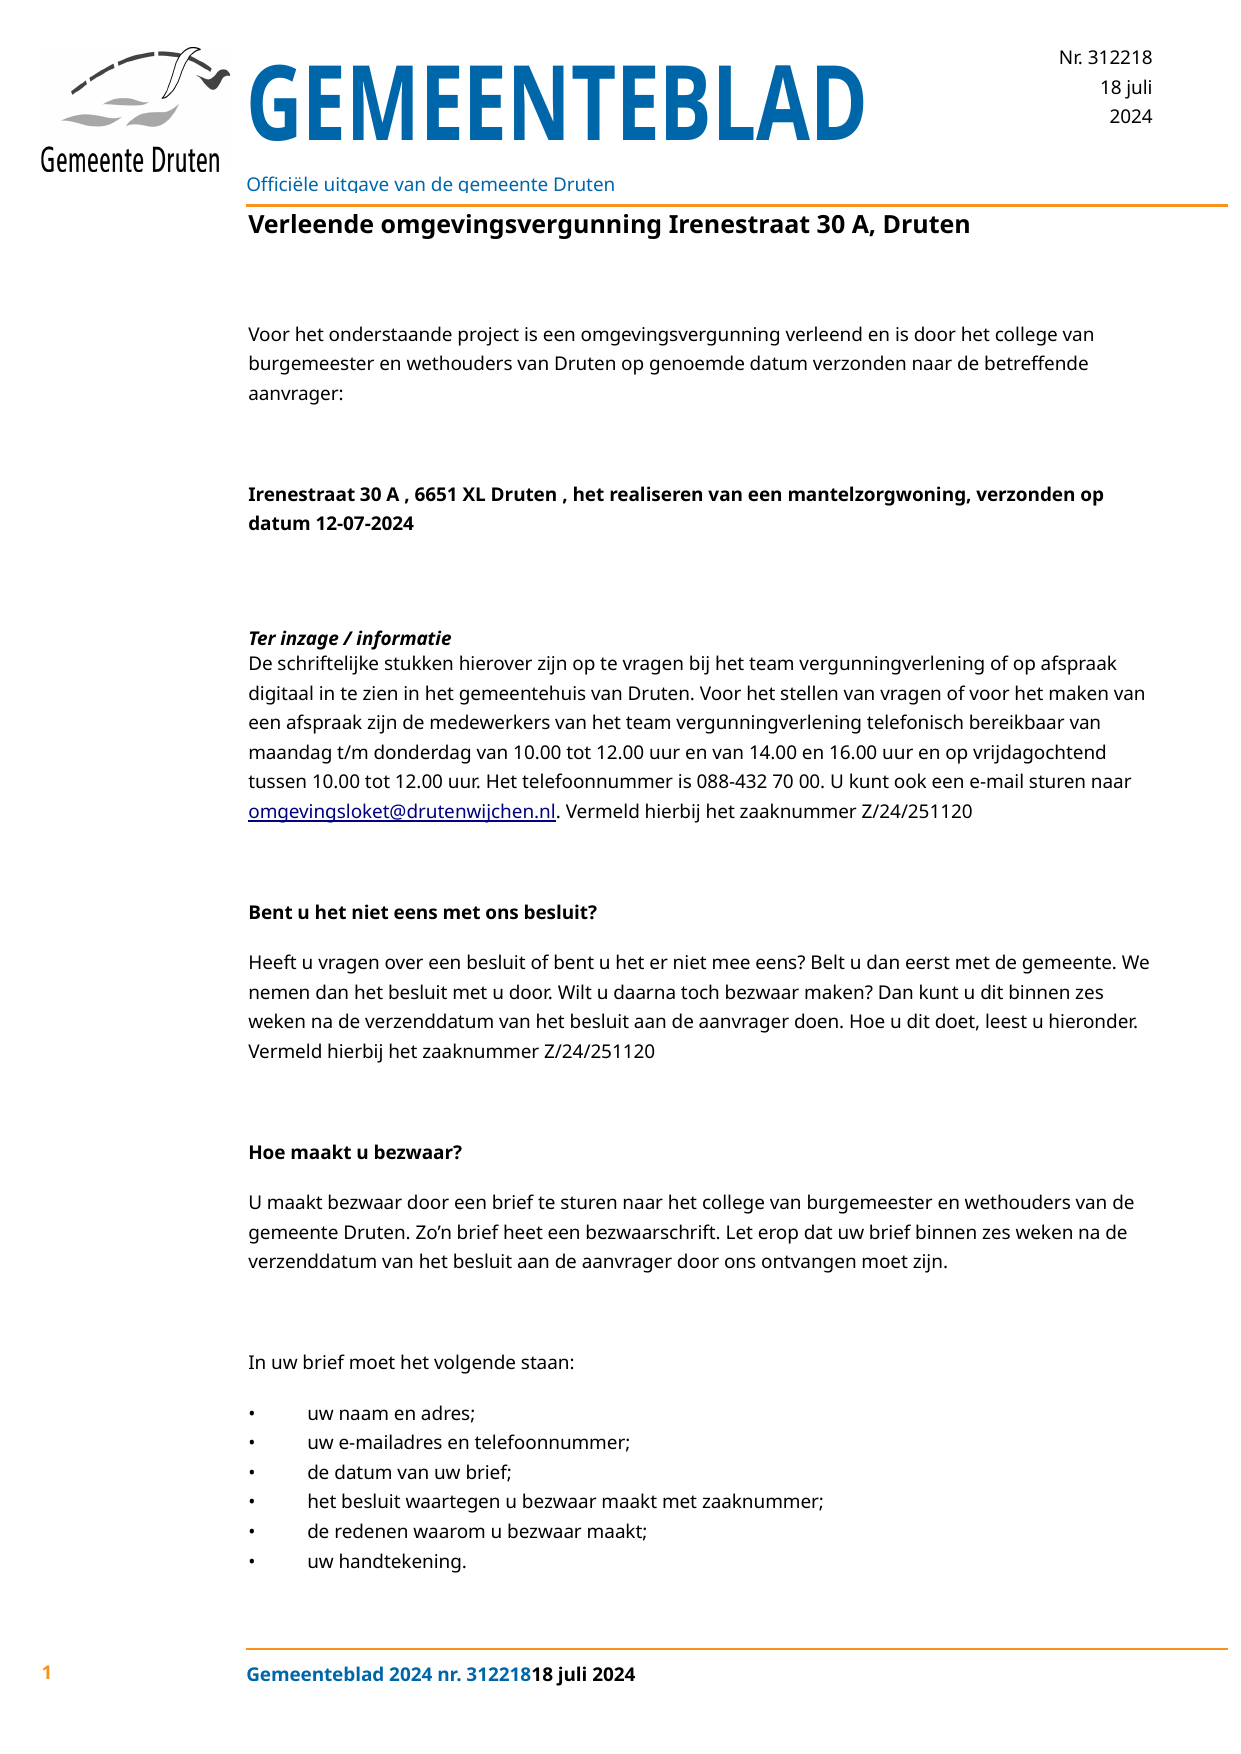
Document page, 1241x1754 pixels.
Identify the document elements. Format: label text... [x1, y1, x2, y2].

text Hoe maakt u bezwaar? [248, 1139, 1152, 1165]
text Voor het onderstaande project is een omgevingsvergunning verleend en is door het college van burgemeester en wethouders van Druten op genoemde datum verzonden naar de betreffende aanvrager: [248, 321, 1152, 406]
list het besluit waartegen u bezwaar maakt met zaaknummer; [248, 1489, 1152, 1514]
list de datum van uw brief; [248, 1459, 1152, 1485]
text Irenestraat 30 A , 6651 XL Druten , het realiseren van een mantelzorgwoning, verzonden op datum 12-07-2024 [248, 481, 1152, 536]
text Heeft u vragen over een besluit of bent u het er niet mee eens? Belt u dan eerst met de gemeente. We nemen dan het besluit met u door. Wilt u daarna toch bezwaar maken? Dan kunt u dit binnen zes weken na de verzenddatum van het besluit aan de aanvrager doen. Hoe u dit doet, leest u hieronder. Vermeld hierbij het zaaknummer Z/24/251120 [248, 949, 1152, 1064]
text U maakt bezwaar door een brief te sturen naar het college van burgemeester en wethouders van de gemeente Druten. Zo’n brief heet een bezwaarschrift. Let erop dat uw brief binnen zes weken na de verzenddatum van het besluit aan de aanvrager door ons ontvangen moet zijn. [248, 1189, 1152, 1274]
text Bent u het niet eens met ons besluit? [248, 899, 1152, 925]
list uw e-mailadres en telefoonnummer; [248, 1429, 1152, 1455]
text In uw brief moet het volgende staan: [248, 1349, 1152, 1375]
list uw handtekening. [248, 1548, 1152, 1574]
list de redenen waarom u bezwaar maakt; [248, 1518, 1152, 1544]
text De schriftelijke stukken hierover zijn op te vragen bij het team vergunningverlening of op afspraak digitaal in te zien in het gemeentehuis van Druten. Voor het stellen van vragen of voor het maken van een afspraak zijn de medewerkers van het team vergunningverlening telefonisch bereikbaar van maandag t/m donderdag van 10.00 tot 12.00 uur en van 14.00 en 16.00 uur en op vrijdagochtend tussen 10.00 tot 12.00 uur. Het telefoonnummer is 088-432 70 00. U kunt ook een e-mail sturen naar omgevingsloket@drutenwijchen.nl. Vermeld hierbij het zaaknummer Z/24/251120 [248, 650, 1152, 824]
list uw naam en adres; [248, 1400, 1152, 1426]
text Verleende omgevingsvergunning Irenestraat 30 A, Druten [248, 207, 1152, 241]
text Ter inzage / informatie [248, 625, 1152, 650]
picture [41, 47, 231, 172]
